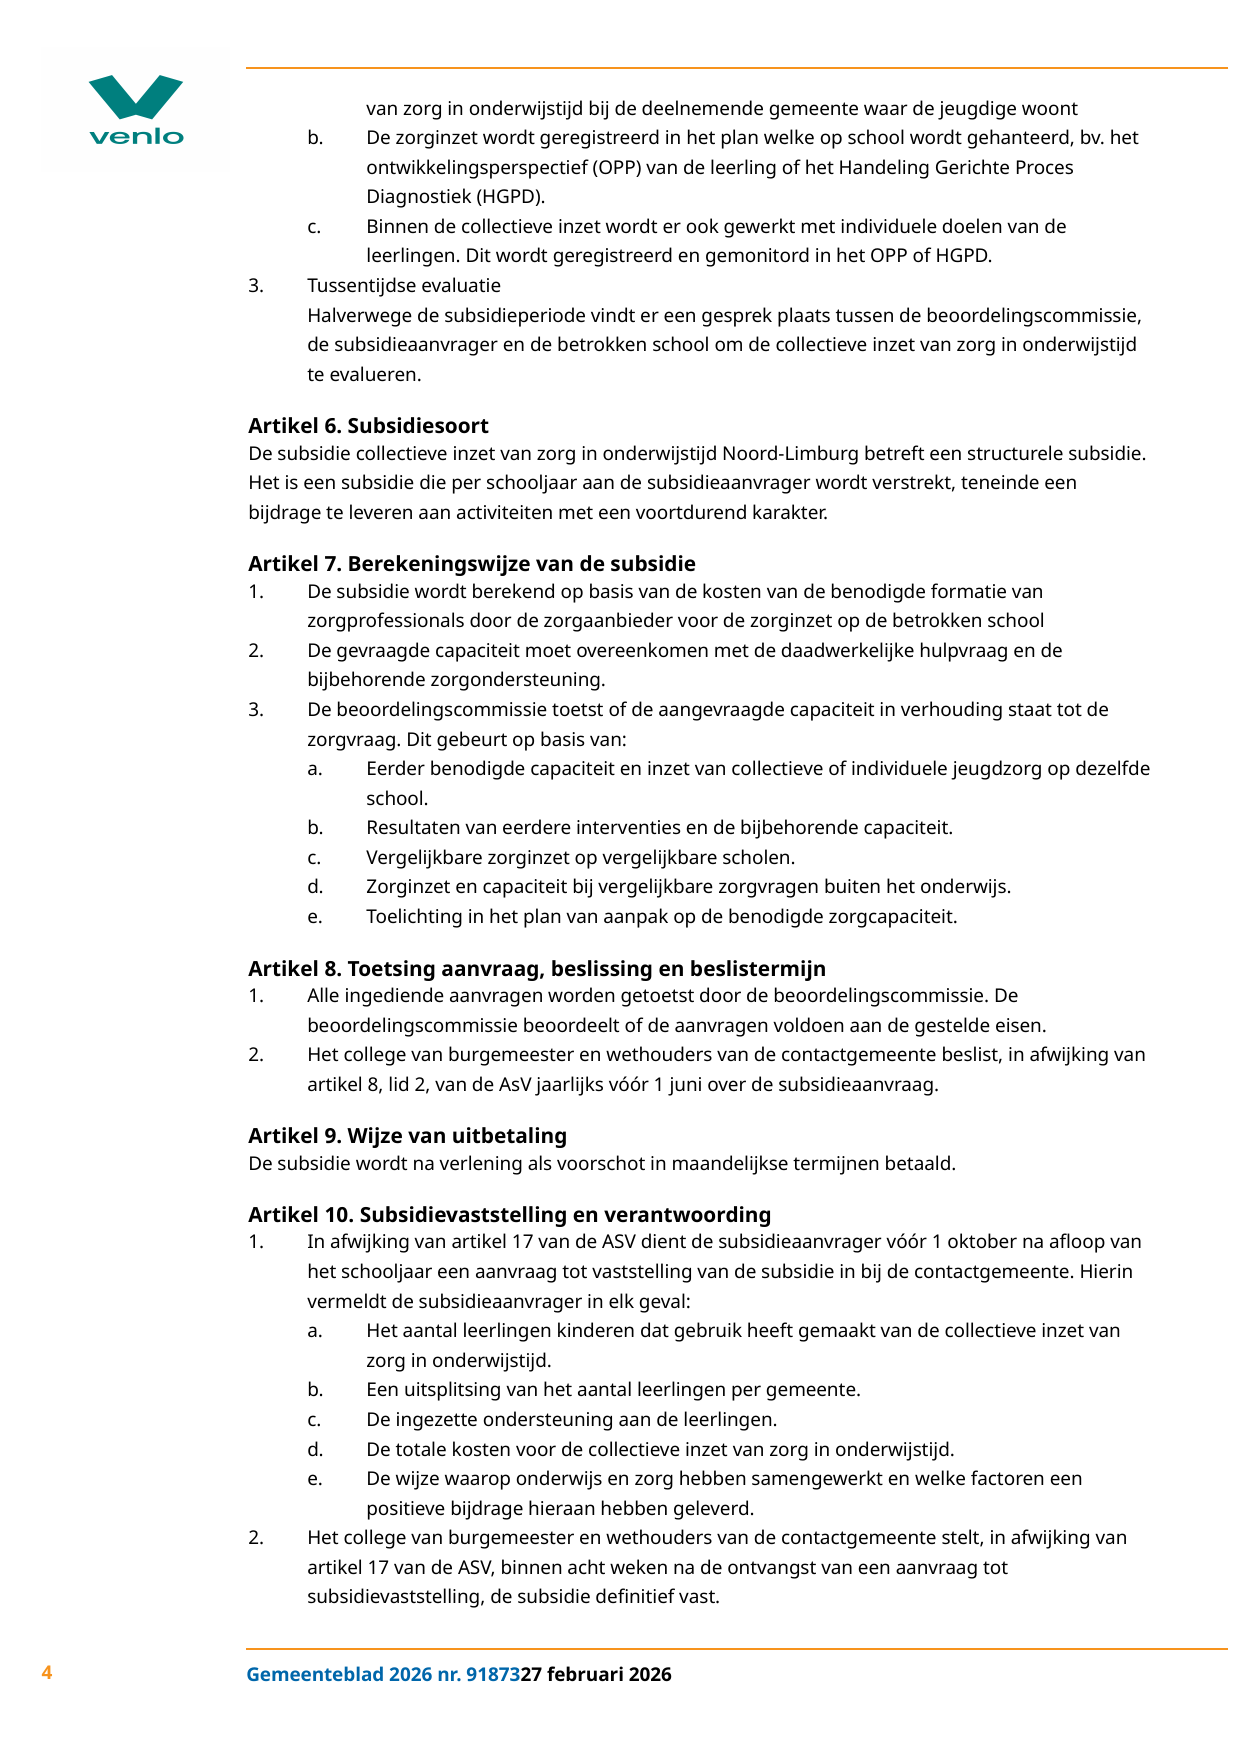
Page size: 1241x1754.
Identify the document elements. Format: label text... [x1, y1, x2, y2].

list De totale kosten voor de collectieve inzet van zorg in onderwijstijd. [307, 1436, 1152, 1461]
list Alle ingediende aanvragen worden getoetst door de beoordelingscommissie. De beoordelingscommissie beoordeelt of de aanvragen voldoen aan de gestelde eisen. [248, 982, 1152, 1037]
picture [41, 47, 231, 172]
list Halverwege de subsidieperiode vindt er een gesprek plaats tussen de beoordelingscommissie, de subsidieaanvrager en de betrokken school om de collectieve inzet van zorg in onderwijstijd te evalueren. [248, 302, 1152, 387]
list van zorg in onderwijstijd bij de deelnemende gemeente waar de jeugdige woont [307, 95, 1152, 121]
list De beoordelingscommissie toetst of de aangevraagde capaciteit in verhouding staat tot de zorgvraag. Dit gebeurt op basis van: [248, 696, 1152, 752]
list In afwijking van artikel 17 van de ASV dient de subsidieaanvrager vóór 1 oktober na afloop van het schooljaar een aanvraag tot vaststelling van de subsidie in bij de contactgemeente. Hierin vermeldt de subsidieaanvrager in elk geval: [248, 1229, 1152, 1313]
list De zorginzet wordt geregistreerd in het plan welke op school wordt gehanteerd, bv. het ontwikkelingsperspectief (OPP) van de leerling of het Handeling Gerichte Proces Diagnostiek (HGPD). [307, 124, 1152, 209]
list Het aantal leerlingen kinderen dat gebruik heeft gemaakt van de collectieve inzet van zorg in onderwijstijd. [307, 1317, 1152, 1373]
list De ingezette ondersteuning aan de leerlingen. [307, 1406, 1152, 1432]
list Vergelijkbare zorginzet op vergelijkbare scholen. [307, 844, 1152, 870]
list Zorginzet en capaciteit bij vergelijkbare zorgvragen buiten het onderwijs. [307, 874, 1152, 899]
list Het college van burgemeester en wethouders van de contactgemeente stelt, in afwijking van artikel 17 van de ASV, binnen acht weken na de ontvangst van een aanvraag tot subsidievaststelling, de subsidie definitief vast. [248, 1524, 1152, 1609]
text De subsidie wordt na verlening als voorschot in maandelijkse termijnen betaald. [248, 1150, 1152, 1176]
list De subsidie wordt berekend op basis van de kosten van de benodigde formatie van zorgprofessionals door de zorgaanbieder voor de zorginzet op de betrokken school [248, 578, 1152, 633]
text Artikel 7. Berekeningswijze van de subsidie [248, 549, 1152, 578]
text Artikel 6. Subsidiesoort [248, 411, 1152, 440]
text De subsidie collectieve inzet van zorg in onderwijstijd Noord-Limburg betreft een structurele subsidie. Het is een subsidie die per schooljaar aan de subsidieaanvrager wordt verstrekt, teneinde een bijdrage te leveren aan activiteiten met een voortdurend karakter. [248, 440, 1152, 525]
text Artikel 9. Wijze van uitbetaling [248, 1121, 1152, 1150]
list Binnen de collectieve inzet wordt er ook gewerkt met individuele doelen van de leerlingen. Dit wordt geregistreerd en gemonitord in het OPP of HGPD. [307, 213, 1152, 268]
text Artikel 10. Subsidievaststelling en verantwoording [248, 1200, 1152, 1229]
text Artikel 8. Toetsing aanvraag, beslissing en beslistermijn [248, 954, 1152, 982]
list Toelichting in het plan van aanpak op de benodigde zorgcapaciteit. [307, 903, 1152, 929]
list Eerder benodigde capaciteit en inzet van collectieve of individuele jeugdzorg op dezelfde school. [307, 755, 1152, 811]
list Tussentijdse evaluatie [248, 272, 1152, 298]
list De wijze waarop onderwijs en zorg hebben samengewerkt en welke factoren een positieve bijdrage hieraan hebben geleverd. [307, 1465, 1152, 1521]
list De gevraagde capaciteit moet overeenkomen met de daadwerkelijke hulpvraag en de bijbehorende zorgondersteuning. [248, 637, 1152, 692]
list Resultaten van eerdere interventies en de bijbehorende capaciteit. [307, 814, 1152, 840]
list Het college van burgemeester en wethouders van de contactgemeente beslist, in afwijking van artikel 8, lid 2, van de AsV jaarlijks vóór 1 juni over de subsidieaanvraag. [248, 1041, 1152, 1097]
list Een uitsplitsing van het aantal leerlingen per gemeente. [307, 1377, 1152, 1402]
